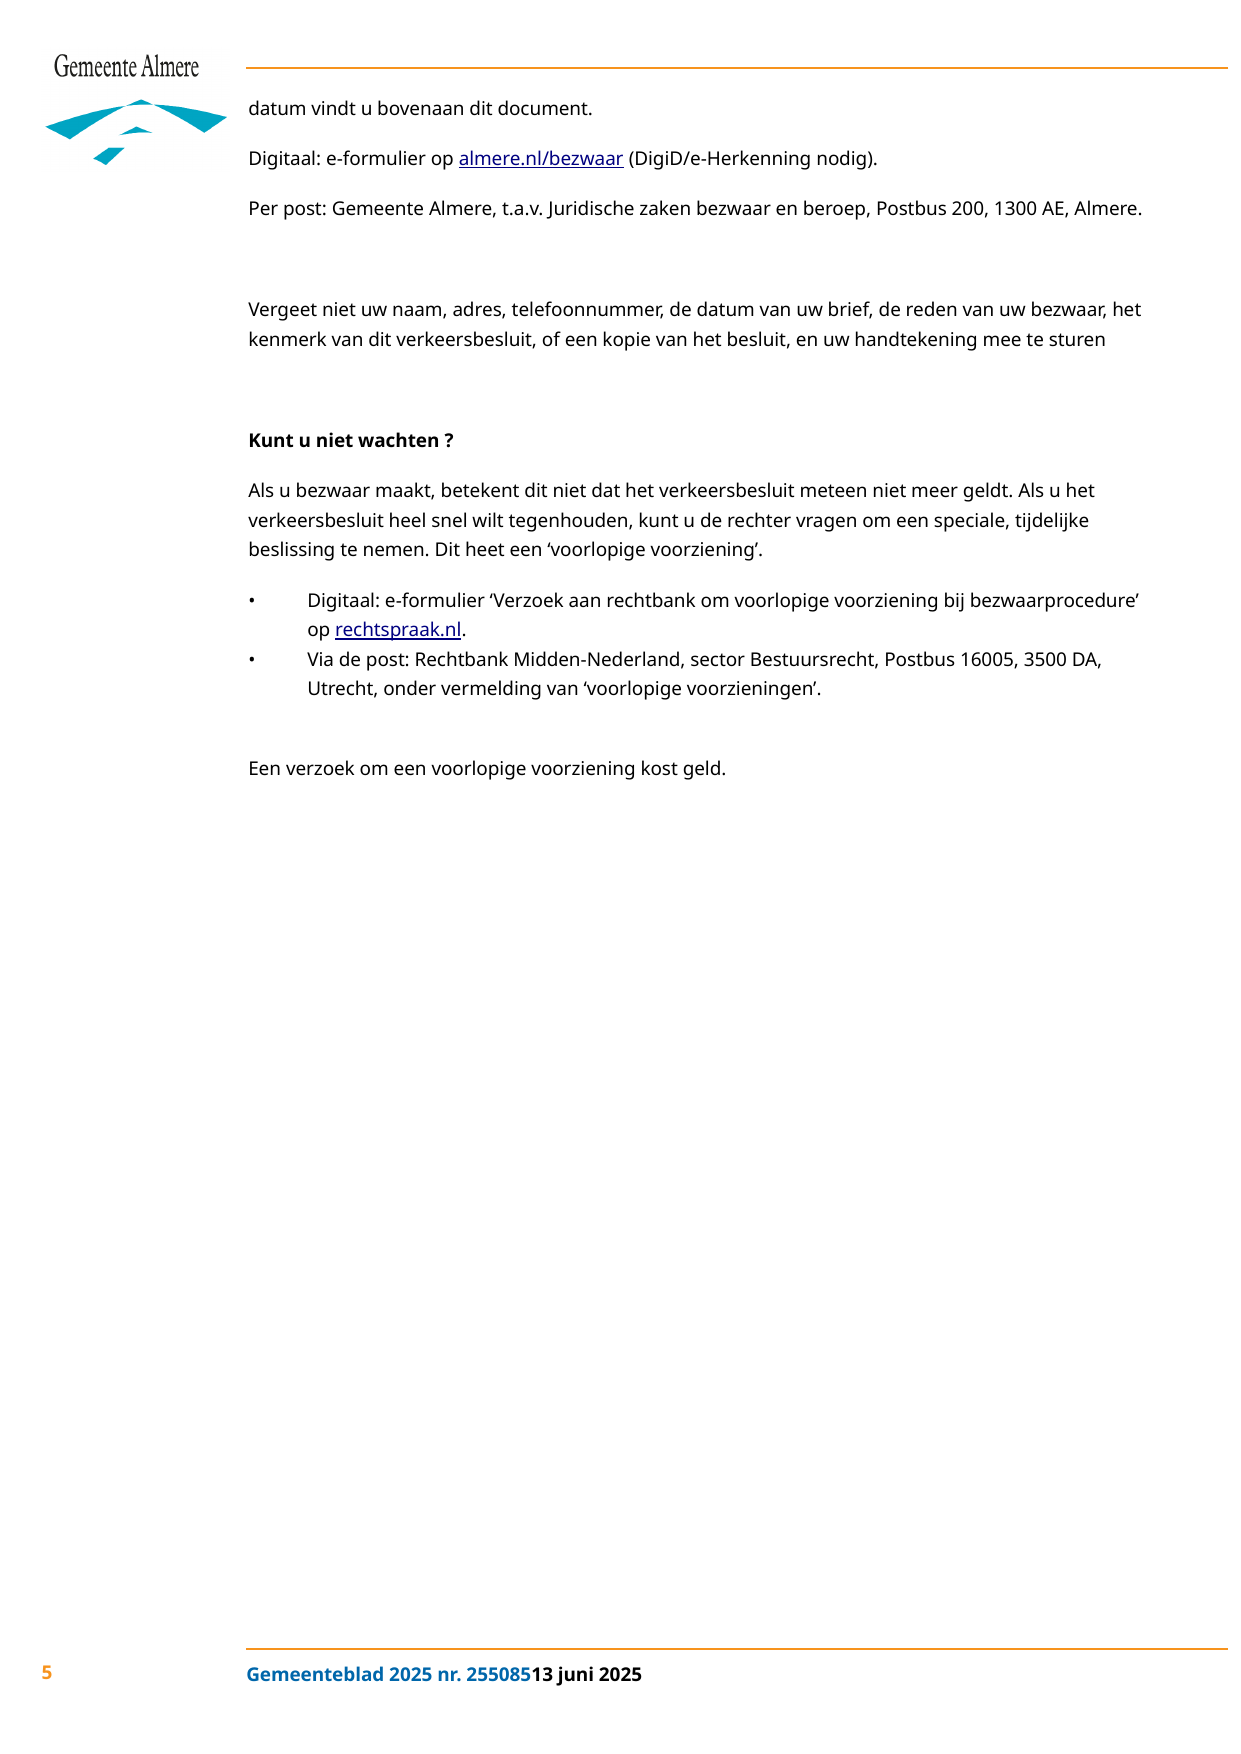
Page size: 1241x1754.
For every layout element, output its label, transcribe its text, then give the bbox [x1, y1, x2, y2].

text Een verzoek om een voorlopige voorziening kost geld. [248, 756, 1152, 781]
list Digitaal: e-formulier ‘Verzoek aan rechtbank om voorlopige voorziening bij bezwaarprocedure’ op rechtspraak.nl. [248, 587, 1152, 642]
text Per post: Gemeente Almere, t.a.v. Juridische zaken bezwaar en beroep, Postbus 200, 1300 AE, Almere. [248, 196, 1152, 221]
text datum vindt u bovenaan dit document. [248, 95, 1152, 121]
picture [41, 47, 231, 172]
text Vergeet niet uw naam, adres, telefoonnummer, de datum van uw brief, de reden van uw bezwaar, het kenmerk van dit verkeersbesluit, of een kopie van het besluit, en uw handtekening mee te sturen [248, 296, 1152, 352]
text Kunt u niet wachten ? [248, 427, 1152, 453]
text Digitaal: e-formulier op almere.nl/bezwaar (DigiD/e-Herkenning nodig). [248, 145, 1152, 171]
list Via de post: Rechtbank Midden-Nederland, sector Bestuursrecht, Postbus 16005, 3500 DA, Utrecht, onder vermelding van ‘voorlopige voorzieningen’. [248, 646, 1152, 701]
text Als u bezwaar maakt, betekent dit niet dat het verkeersbesluit meteen niet meer geldt. Als u het verkeersbesluit heel snel wilt tegenhouden, kunt u de rechter vragen om een speciale, tijdelijke beslissing te nemen. Dit heet een ‘voorlopige voorziening’. [248, 477, 1152, 562]
